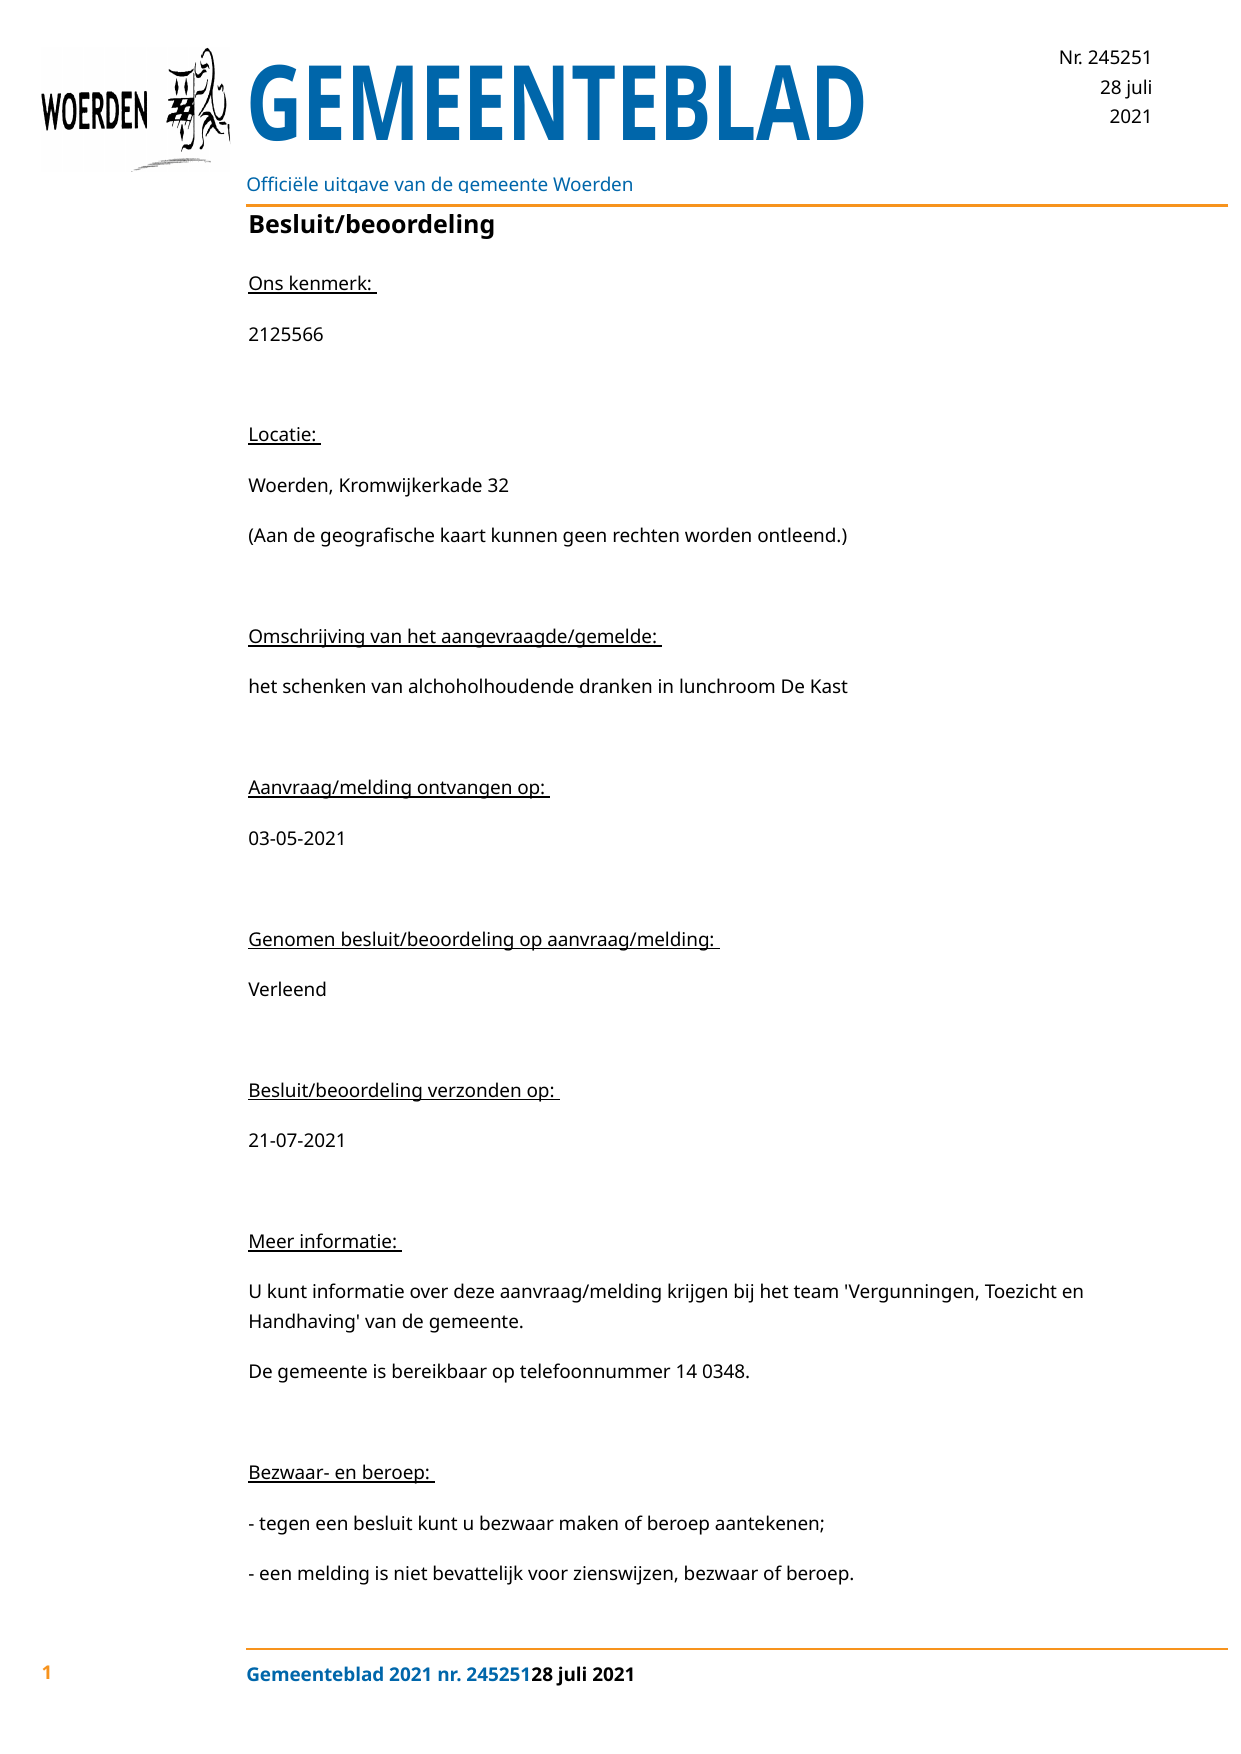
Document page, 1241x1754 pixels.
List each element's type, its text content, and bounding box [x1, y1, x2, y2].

text Verleend [248, 976, 1152, 1002]
text 2125566 [248, 321, 1152, 346]
text (Aan de geografische kaart kunnen geen rechten worden ontleend.) [248, 522, 1152, 548]
text - een melding is niet bevattelijk voor zienswijzen, bezwaar of beroep. [248, 1560, 1152, 1586]
text De gemeente is bereikbaar op telefoonnummer 14 0348. [248, 1359, 1152, 1384]
text - tegen een besluit kunt u bezwaar maken of beroep aantekenen; [248, 1510, 1152, 1536]
text Aanvraag/melding ontvangen op: [248, 774, 1152, 800]
text Locatie: [248, 422, 1152, 447]
text 21-07-2021 [248, 1127, 1152, 1153]
text Woerden, Kromwijkerkade 32 [248, 472, 1152, 498]
text Besluit/beoordeling verzonden op: [248, 1077, 1152, 1103]
picture [41, 47, 231, 172]
text Omschrijving van het aangevraagde/gemelde: [248, 623, 1152, 649]
text Ons kenmerk: [248, 270, 1152, 296]
text Meer informatie: [248, 1228, 1152, 1254]
text het schenken van alchoholhoudende dranken in lunchroom De Kast [248, 674, 1152, 699]
text Bezwaar- en beroep: [248, 1459, 1152, 1485]
text 03-05-2021 [248, 825, 1152, 851]
text Genomen besluit/beoordeling op aanvraag/melding: [248, 926, 1152, 951]
text Besluit/beoordeling [248, 207, 1152, 241]
text U kunt informatie over deze aanvraag/melding krijgen bij het team 'Vergunningen, Toezicht en Handhaving' van de gemeente. [248, 1279, 1152, 1334]
